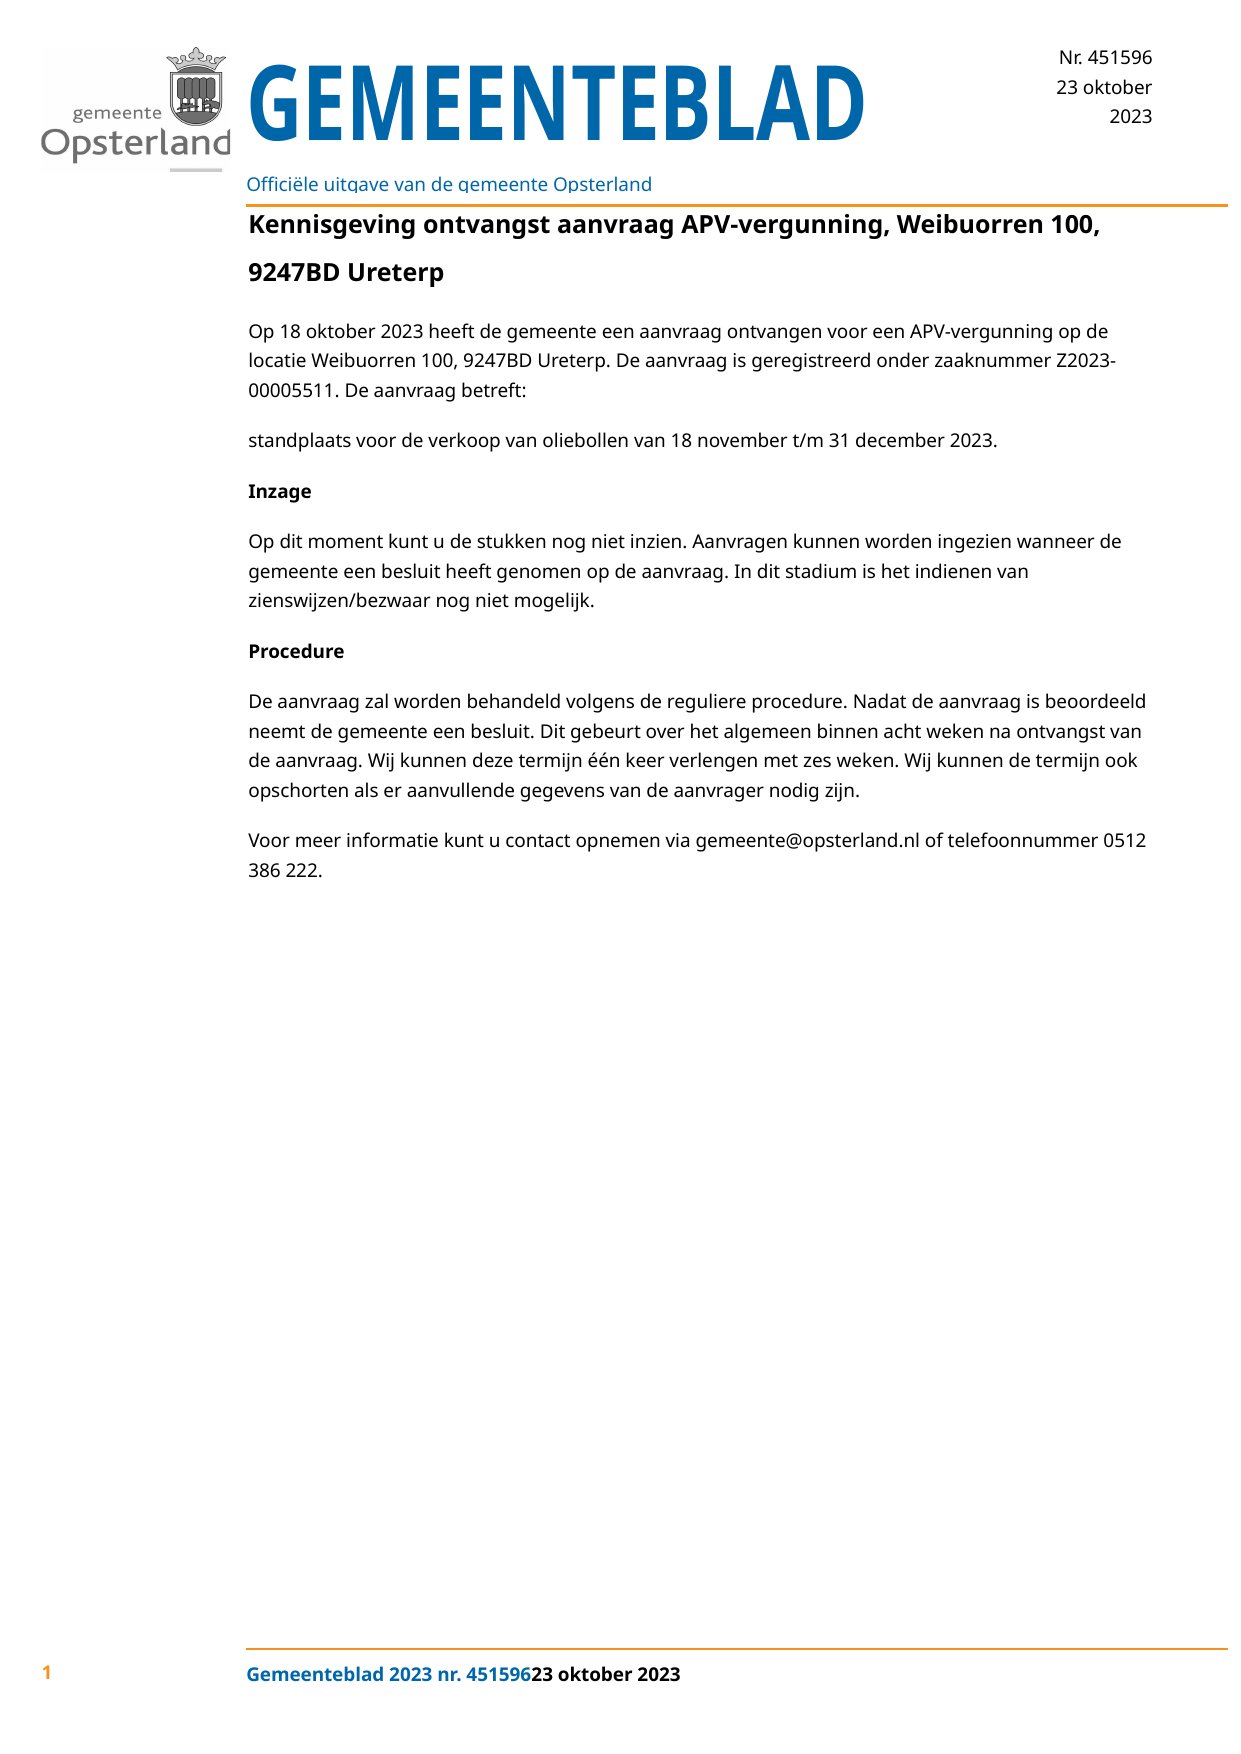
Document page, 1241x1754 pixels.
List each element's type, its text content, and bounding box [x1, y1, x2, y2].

text Procedure [248, 638, 1152, 664]
text Op 18 oktober 2023 heeft de gemeente een aanvraag ontvangen voor een APV-vergunning op de locatie Weibuorren 100, 9247BD Ureterp. De aanvraag is geregistreerd onder zaaknummer Z2023-00005511. De aanvraag betreft: [248, 318, 1152, 403]
text Op dit moment kunt u de stukken nog niet inzien. Aanvragen kunnen worden ingezien wanneer de gemeente een besluit heeft genomen op de aanvraag. In dit stadium is het indienen van zienswijzen/bezwaar nog niet mogelijk. [248, 528, 1152, 613]
text standplaats voor de verkoop van oliebollen van 18 november t/m 31 december 2023. [248, 427, 1152, 453]
text Kennisgeving ontvangst aanvraag APV-vergunning, Weibuorren 100, 9247BD Ureterp [248, 207, 1152, 288]
picture [41, 47, 231, 172]
text Inzage [248, 478, 1152, 504]
text Voor meer informatie kunt u contact opnemen via gemeente@opsterland.nl of telefoonnummer 0512 386 222. [248, 827, 1152, 883]
text De aanvraag zal worden behandeld volgens de reguliere procedure. Nadat de aanvraag is beoordeeld neemt de gemeente een besluit. Dit gebeurt over het algemeen binnen acht weken na ontvangst van de aanvraag. Wij kunnen deze termijn één keer verlengen met zes weken. Wij kunnen de termijn ook opschorten als er aanvullende gegevens van de aanvrager nodig zijn. [248, 688, 1152, 803]
